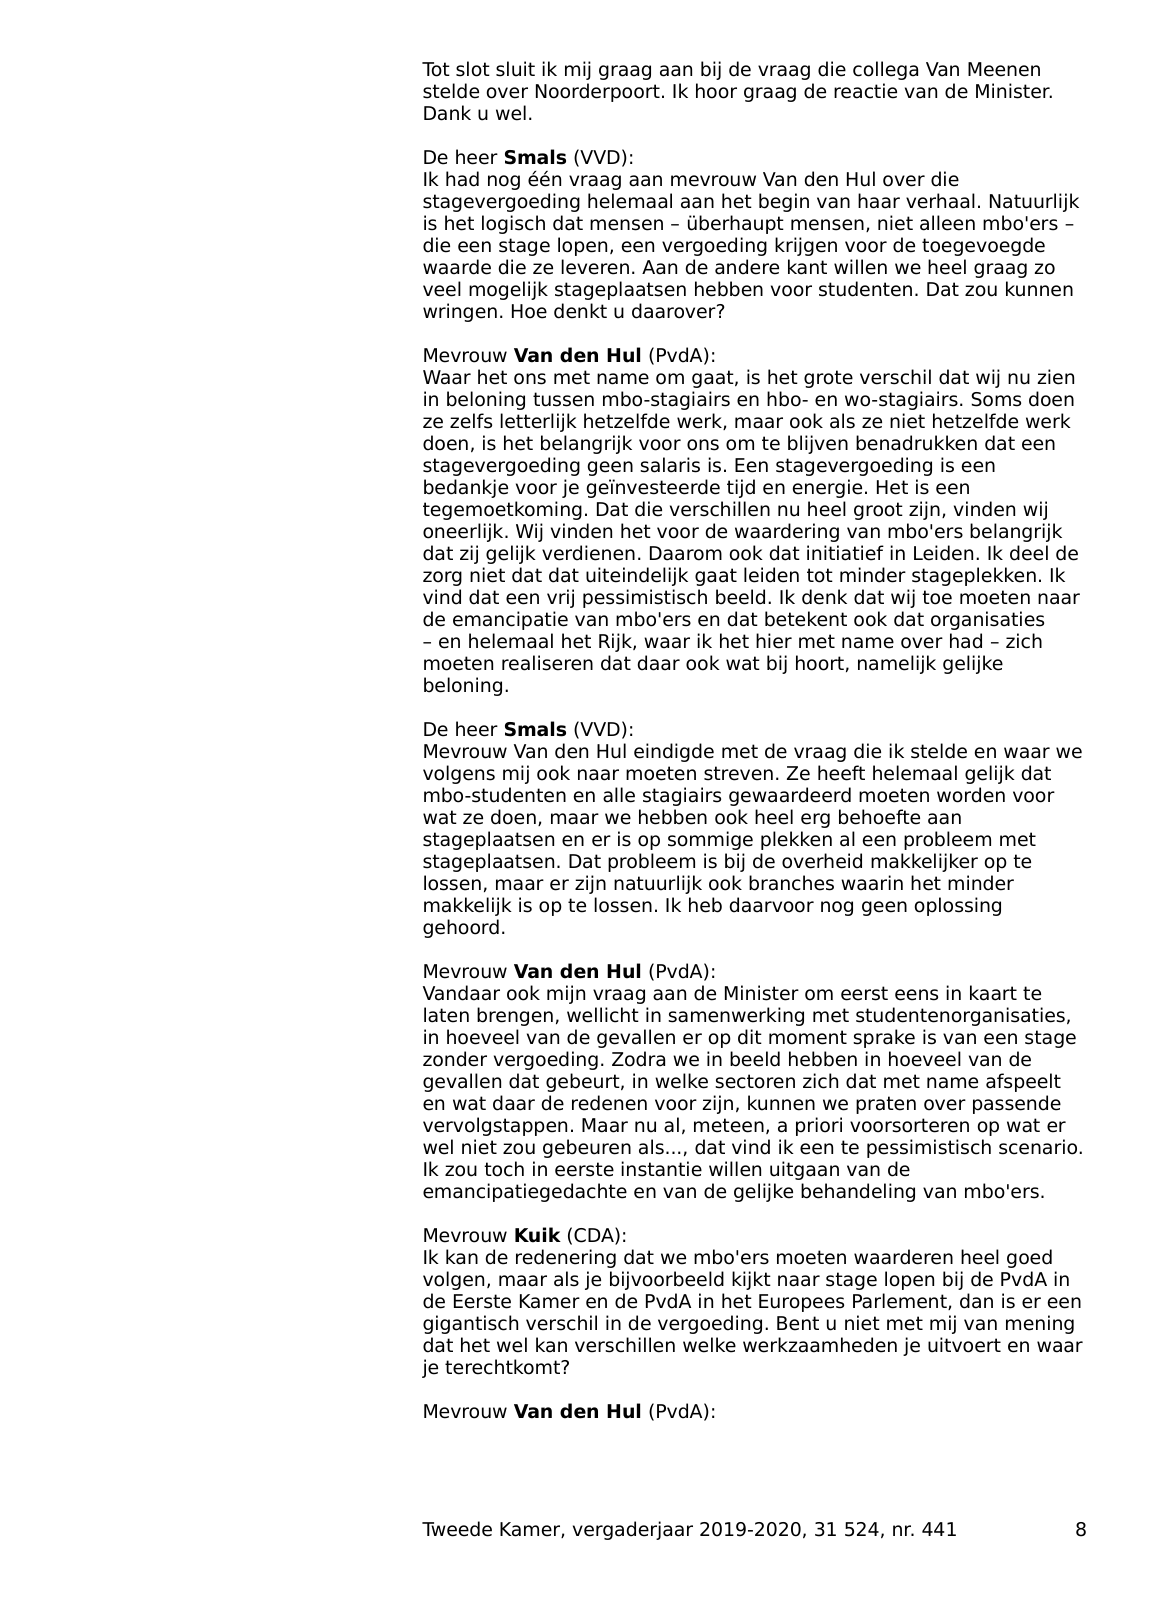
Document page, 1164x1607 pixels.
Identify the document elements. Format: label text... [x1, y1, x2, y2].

text Waar het ons met name om gaat, is het grote verschil dat wij nu zien in beloning tussen mbo-stagiairs en hbo- en wo-stagiairs. Soms doen ze zelfs letterlijk hetzelfde werk, maar ook als ze niet hetzelfde werk doen, is het belangrijk voor ons om te blijven benadrukken dat een stagevergoeding geen salaris is. Een stagevergoeding is een bedankje voor je geïnvesteerde tijd en energie. Het is een tegemoetkoming. Dat die verschillen nu heel groot zijn, vinden wij oneerlijk. Wij vinden het voor de waardering van mbo'ers belangrijk dat zij gelijk verdienen. Daarom ook dat initiatief in Leiden. Ik deel de zorg niet dat dat uiteindelijk gaat leiden tot minder stageplekken. Ik vind dat een vrij pessimistisch beeld. Ik denk dat wij toe moeten naar de emancipatie van mbo'ers en dat betekent ook dat organisaties – en helemaal het Rijk, waar ik het hier met name over had – zich moeten realiseren dat daar ook wat bij hoort, namelijk gelijke beloning. [422, 367, 1087, 697]
text Mevrouw Van den Hul (PvdA): [422, 961, 1087, 983]
text De heer Smals (VVD): [422, 147, 1087, 169]
text Mevrouw Van den Hul (PvdA): [422, 1401, 1087, 1423]
text Ik kan de redenering dat we mbo'ers moeten waarderen heel goed volgen, maar als je bijvoorbeeld kijkt naar stage lopen bij de PvdA in de Eerste Kamer en de PvdA in het Europees Parlement, dan is er een gigantisch verschil in de vergoeding. Bent u niet met mij van mening dat het wel kan verschillen welke werkzaamheden je uitvoert en waar je terechtkomt? [422, 1247, 1087, 1379]
text Mevrouw Van den Hul eindigde met de vraag die ik stelde en waar we volgens mij ook naar moeten streven. Ze heeft helemaal gelijk dat mbo-studenten en alle stagiairs gewaardeerd moeten worden voor wat ze doen, maar we hebben ook heel erg behoefte aan stageplaatsen en er is op sommige plekken al een probleem met stageplaatsen. Dat probleem is bij de overheid makkelijker op te lossen, maar er zijn natuurlijk ook branches waarin het minder makkelijk is op te lossen. Ik heb daarvoor nog geen oplossing gehoord. [422, 741, 1087, 939]
text Vandaar ook mijn vraag aan de Minister om eerst eens in kaart te laten brengen, wellicht in samenwerking met studentenorganisaties, in hoeveel van de gevallen er op dit moment sprake is van een stage zonder vergoeding. Zodra we in beeld hebben in hoeveel van de gevallen dat gebeurt, in welke sectoren zich dat met name afspeelt en wat daar de redenen voor zijn, kunnen we praten over passende vervolgstappen. Maar nu al, meteen, a priori voorsorteren op wat er wel niet zou gebeuren als..., dat vind ik een te pessimistisch scenario. Ik zou toch in eerste instantie willen uitgaan van de emancipatiegedachte en van de gelijke behandeling van mbo'ers. [422, 983, 1087, 1203]
text De heer Smals (VVD): [422, 719, 1087, 741]
text Mevrouw Kuik (CDA): [422, 1225, 1087, 1247]
text Tot slot sluit ik mij graag aan bij de vraag die collega Van Meenen stelde over Noorderpoort. Ik hoor graag de reactie van de Minister. Dank u wel. [422, 59, 1087, 125]
text Ik had nog één vraag aan mevrouw Van den Hul over die stagevergoeding helemaal aan het begin van haar verhaal. Natuurlijk is het logisch dat mensen – überhaupt mensen, niet alleen mbo'ers – die een stage lopen, een vergoeding krijgen voor de toegevoegde waarde die ze leveren. Aan de andere kant willen we heel graag zo veel mogelijk stageplaatsen hebben voor studenten. Dat zou kunnen wringen. Hoe denkt u daarover? [422, 169, 1087, 323]
text Mevrouw Van den Hul (PvdA): [422, 345, 1087, 367]
